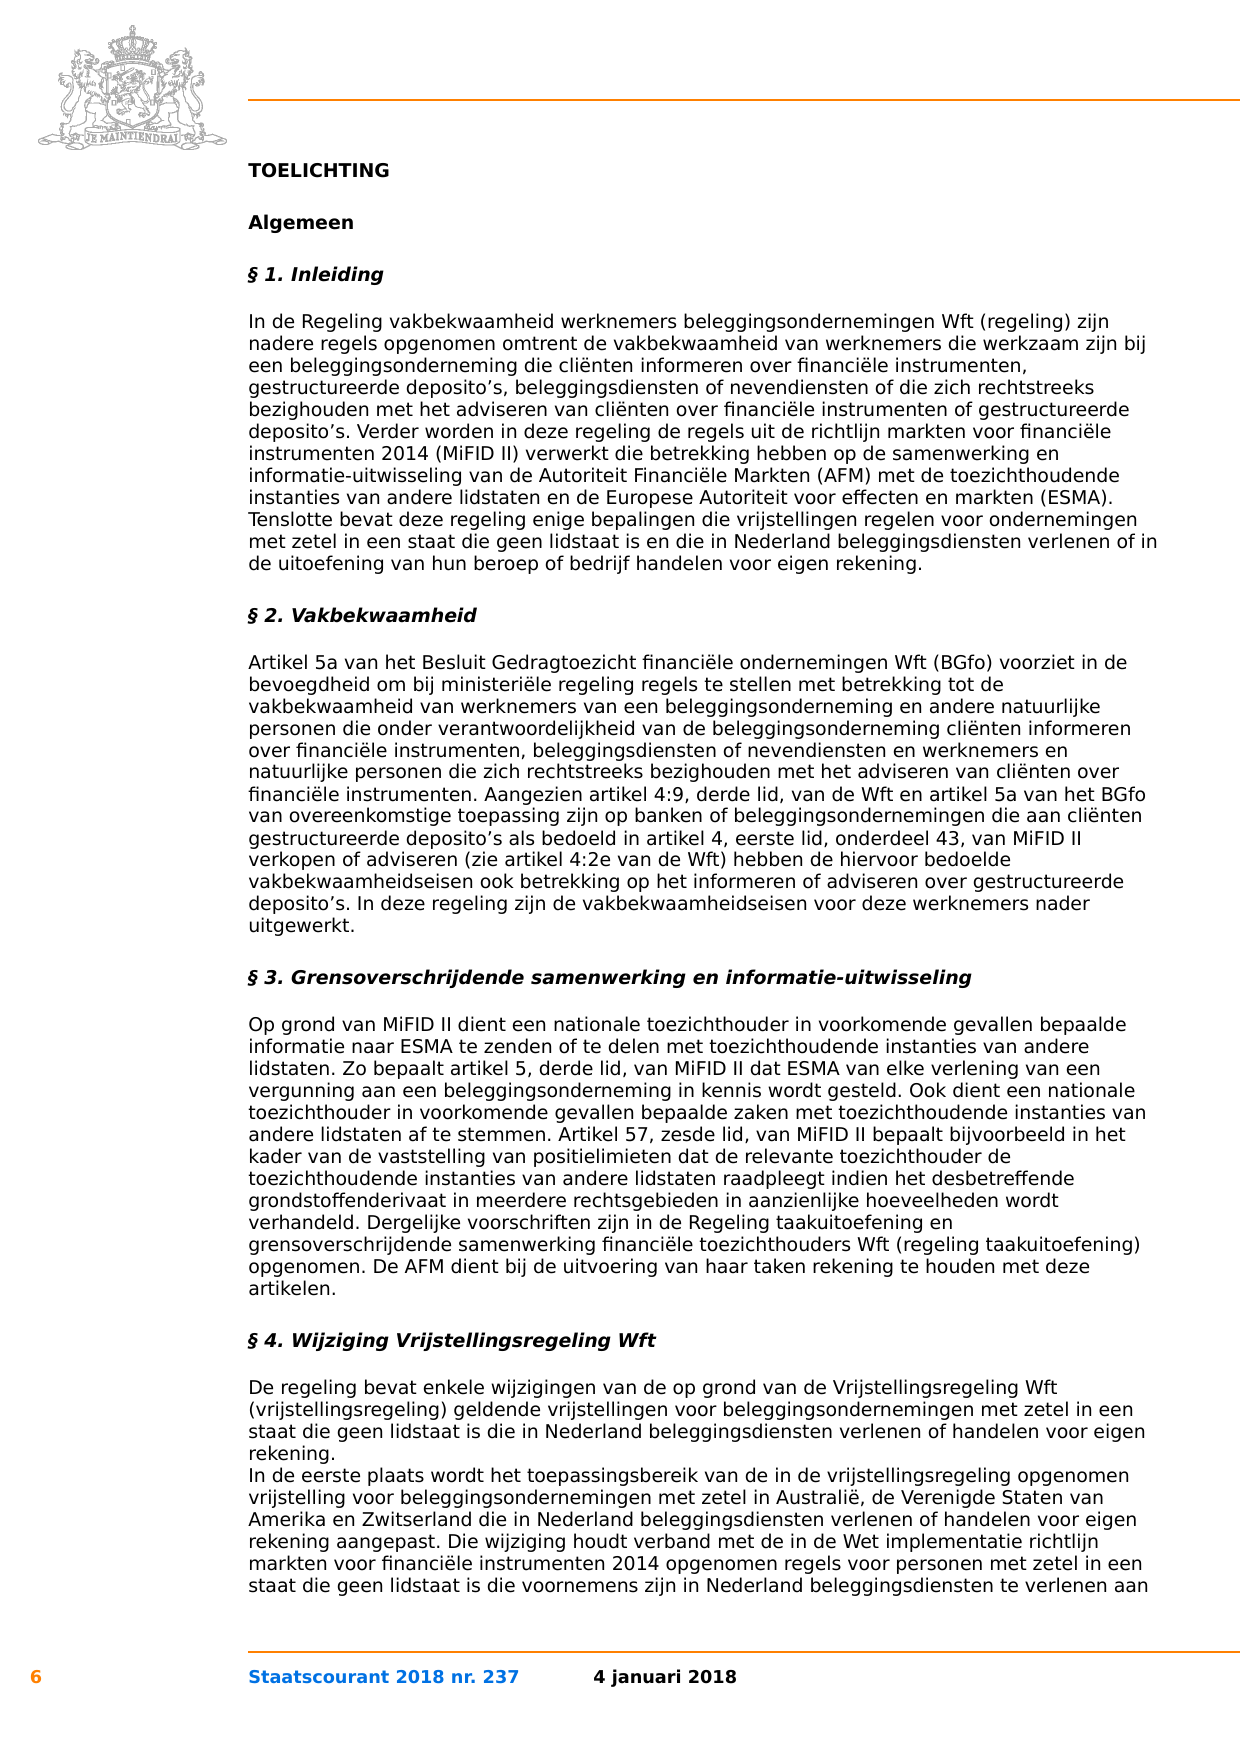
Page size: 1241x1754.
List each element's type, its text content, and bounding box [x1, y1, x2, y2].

subtitle § 4. Wijziging Vrijstellingsregeling Wft [248, 1330, 1163, 1352]
subtitle § 2. Vakbekwaamheid [248, 604, 1163, 627]
text De regeling bevat enkele wijzigingen van de op grond van de Vrijstellingsregeling Wft (vrijstellingsregeling) geldende vrijstellingen voor beleggingsondernemingen met zetel in een staat die geen lidstaat is die in Nederland beleggingsdiensten verlenen of handelen voor eigen rekening. [248, 1377, 1163, 1465]
text In de eerste plaats wordt het toepassingsbereik van de in de vrijstellingsregeling opgenomen vrijstelling voor beleggingsondernemingen met zetel in Australië, de Verenigde Staten van Amerika en Zwitserland die in Nederland beleggingsdiensten verlenen of handelen voor eigen rekening aangepast. Die wijziging houdt verband met de in de Wet implementatie richtlijn markten voor financiële instrumenten 2014 opgenomen regels voor personen met zetel in een staat die geen lidstaat is die voornemens zijn in Nederland beleggingsdiensten te verlenen aan [248, 1465, 1163, 1597]
picture [38, 25, 227, 150]
text In de Regeling vakbekwaamheid werknemers beleggingsondernemingen Wft (regeling) zijn nadere regels opgenomen omtrent de vakbekwaamheid van werknemers die werkzaam zijn bij een beleggingsonderneming die cliënten informeren over financiële instrumenten, gestructureerde deposito’s, beleggingsdiensten of nevendiensten of die zich rechtstreeks bezighouden met het adviseren van cliënten over financiële instrumenten of gestructureerde deposito’s. Verder worden in deze regeling de regels uit de richtlijn markten voor financiële instrumenten 2014 (MiFID II) verwerkt die betrekking hebben op de samenwerking en informatie-uitwisseling van de Autoriteit Financiële Markten (AFM) met de toezichthoudende instanties van andere lidstaten en de Europese Autoriteit voor effecten en markten (ESMA). Tenslotte bevat deze regeling enige bepalingen die vrijstellingen regelen voor ondernemingen met zetel in een staat die geen lidstaat is en die in Nederland beleggingsdiensten verlenen of in de uitoefening van hun beroep of bedrijf handelen voor eigen rekening. [248, 311, 1163, 574]
text Op grond van MiFID II dient een nationale toezichthouder in voorkomende gevallen bepaalde informatie naar ESMA te zenden of te delen met toezichthoudende instanties van andere lidstaten. Zo bepaalt artikel 5, derde lid, van MiFID II dat ESMA van elke verlening van een vergunning aan een beleggingsonderneming in kennis wordt gesteld. Ook dient een nationale toezichthouder in voorkomende gevallen bepaalde zaken met toezichthoudende instanties van andere lidstaten af te stemmen. Artikel 57, zesde lid, van MiFID II bepaalt bijvoorbeeld in het kader van de vaststelling van positielimieten dat de relevante toezichthouder de toezichthoudende instanties van andere lidstaten raadpleegt indien het desbetreffende grondstoffenderivaat in meerdere rechtsgebieden in aanzienlijke hoeveelheden wordt verhandeld. Dergelijke voorschriften zijn in de Regeling taakuitoefening en grensoverschrijdende samenwerking financiële toezichthouders Wft (regeling taakuitoefening) opgenomen. De AFM dient bij de uitvoering van haar taken rekening te houden met deze artikelen. [248, 1014, 1163, 1300]
subtitle Algemeen [248, 212, 1163, 234]
subtitle § 3. Grensoverschrijdende samenwerking en informatie-uitwisseling [248, 967, 1163, 989]
text Artikel 5a van het Besluit Gedragtoezicht financiële ondernemingen Wft (BGfo) voorziet in de bevoegdheid om bij ministeriële regeling regels te stellen met betrekking tot de vakbekwaamheid van werknemers van een beleggingsonderneming en andere natuurlijke personen die onder verantwoordelijkheid van de beleggingsonderneming cliënten informeren over financiële instrumenten, beleggingsdiensten of nevendiensten en werknemers en natuurlijke personen die zich rechtstreeks bezighouden met het adviseren van cliënten over financiële instrumenten. Aangezien artikel 4:9, derde lid, van de Wft en artikel 5a van het BGfo van overeenkomstige toepassing zijn op banken of beleggingsondernemingen die aan cliënten gestructureerde deposito’s als bedoeld in artikel 4, eerste lid, onderdeel 43, van MiFID II verkopen of adviseren (zie artikel 4:2e van de Wft) hebben de hiervoor bedoelde vakbekwaamheidseisen ook betrekking op het informeren of adviseren over gestructureerde deposito’s. In deze regeling zijn de vakbekwaamheidseisen voor deze werknemers nader uitgewerkt. [248, 652, 1163, 937]
subtitle § 1. Inleiding [248, 264, 1163, 286]
subtitle TOELICHTING [248, 160, 1163, 182]
